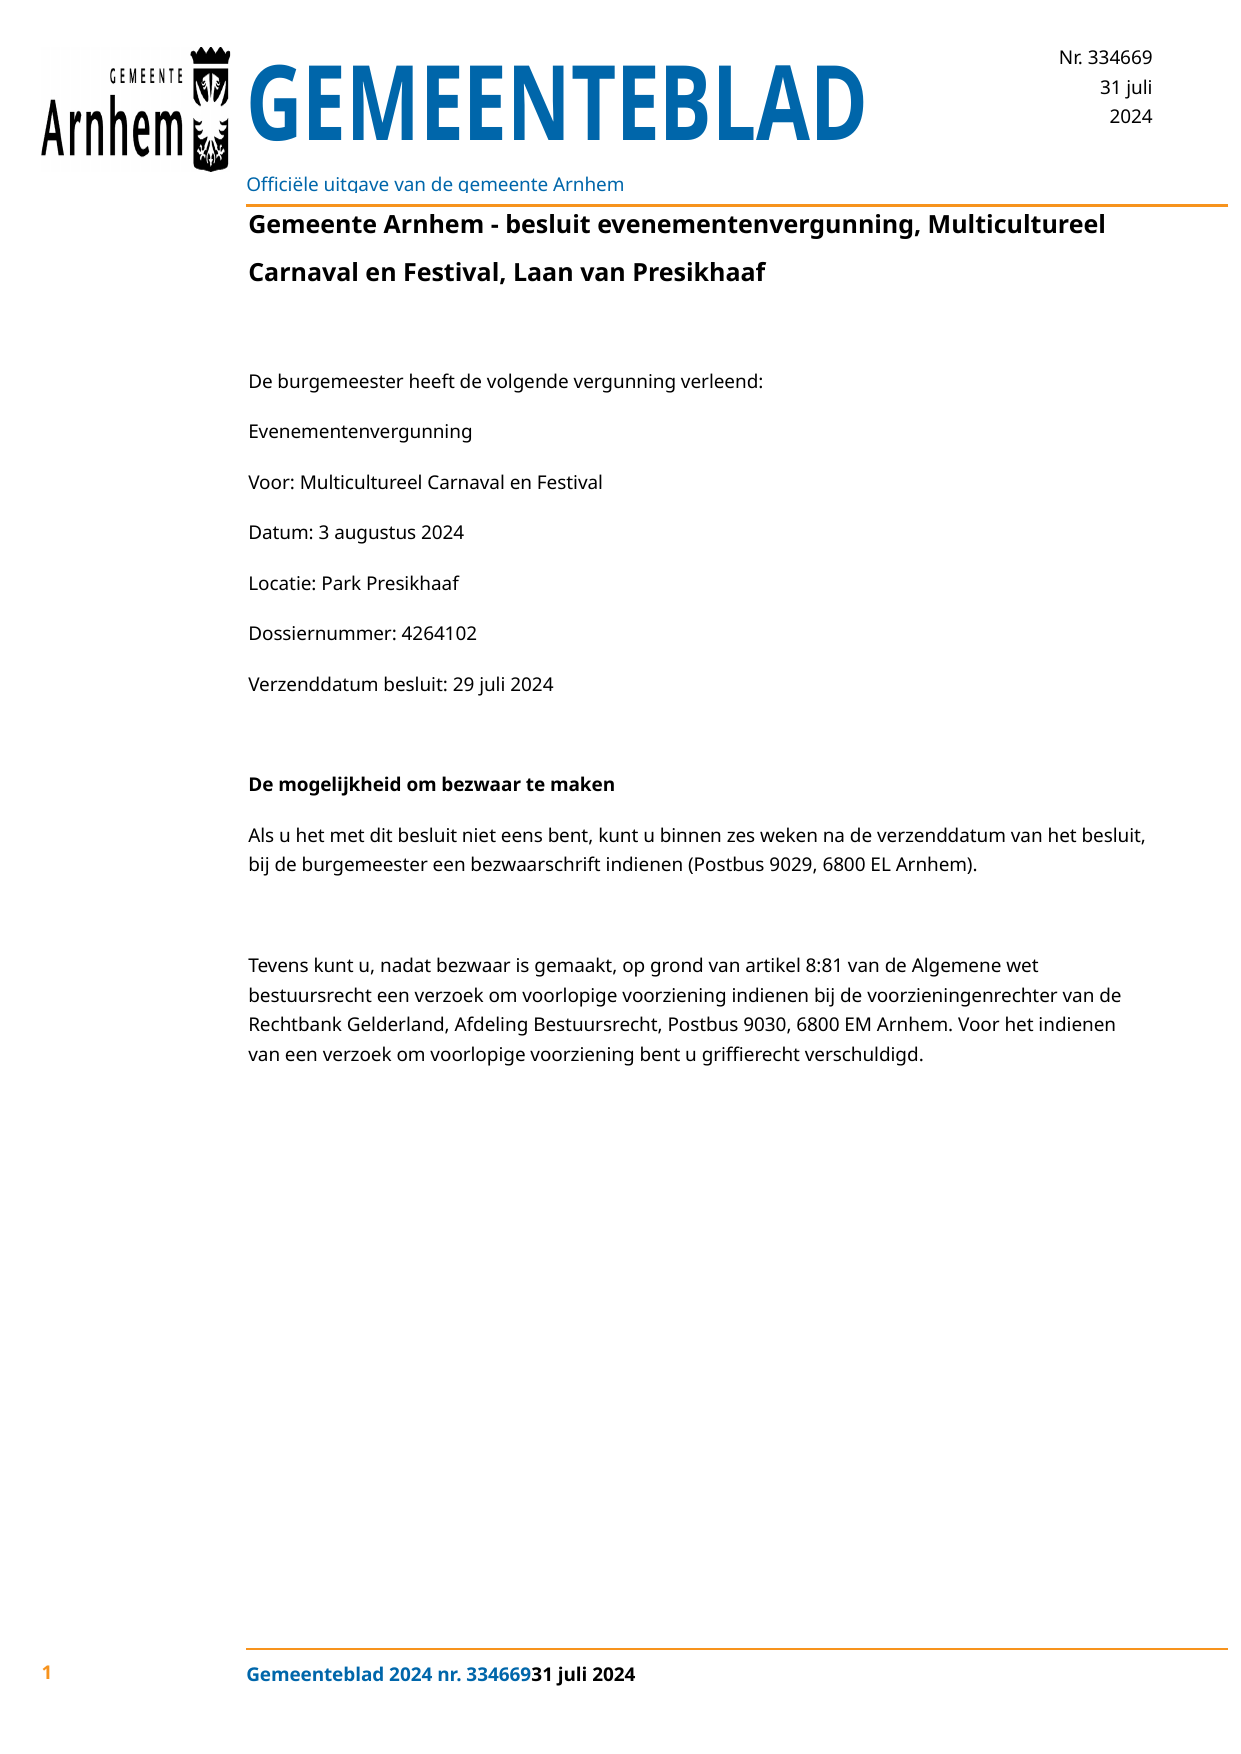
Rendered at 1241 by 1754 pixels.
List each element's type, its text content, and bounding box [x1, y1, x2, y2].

text Locatie: Park Presikhaaf [248, 570, 1152, 596]
picture [41, 47, 231, 172]
text De burgemeester heeft de volgende vergunning verleend: [248, 368, 1152, 394]
text Voor: Multicultureel Carnaval en Festival [248, 469, 1152, 495]
text Dossiernummer: 4264102 [248, 620, 1152, 646]
text Gemeente Arnhem - besluit evenementenvergunning, Multicultureel Carnaval en Festival, Laan van Presikhaaf [248, 207, 1152, 288]
text Evenementenvergunning [248, 419, 1152, 444]
text Als u het met dit besluit niet eens bent, kunt u binnen zes weken na de verzenddatum van het besluit, bij de burgemeester een bezwaarschrift indienen (Postbus 9029, 6800 EL Arnhem). [248, 822, 1152, 877]
text Datum: 3 augustus 2024 [248, 519, 1152, 545]
text De mogelijkheid om bezwaar te maken [248, 772, 1152, 797]
text Verzenddatum besluit: 29 juli 2024 [248, 671, 1152, 697]
text Tevens kunt u, nadat bezwaar is gemaakt, op grond van artikel 8:81 van de Algemene wet bestuursrecht een verzoek om voorlopige voorziening indienen bij de voorzieningenrechter van de Rechtbank Gelderland, Afdeling Bestuursrecht, Postbus 9030, 6800 EM Arnhem. Voor het indienen van een verzoek om voorlopige voorziening bent u griffierecht verschuldigd. [248, 952, 1152, 1067]
